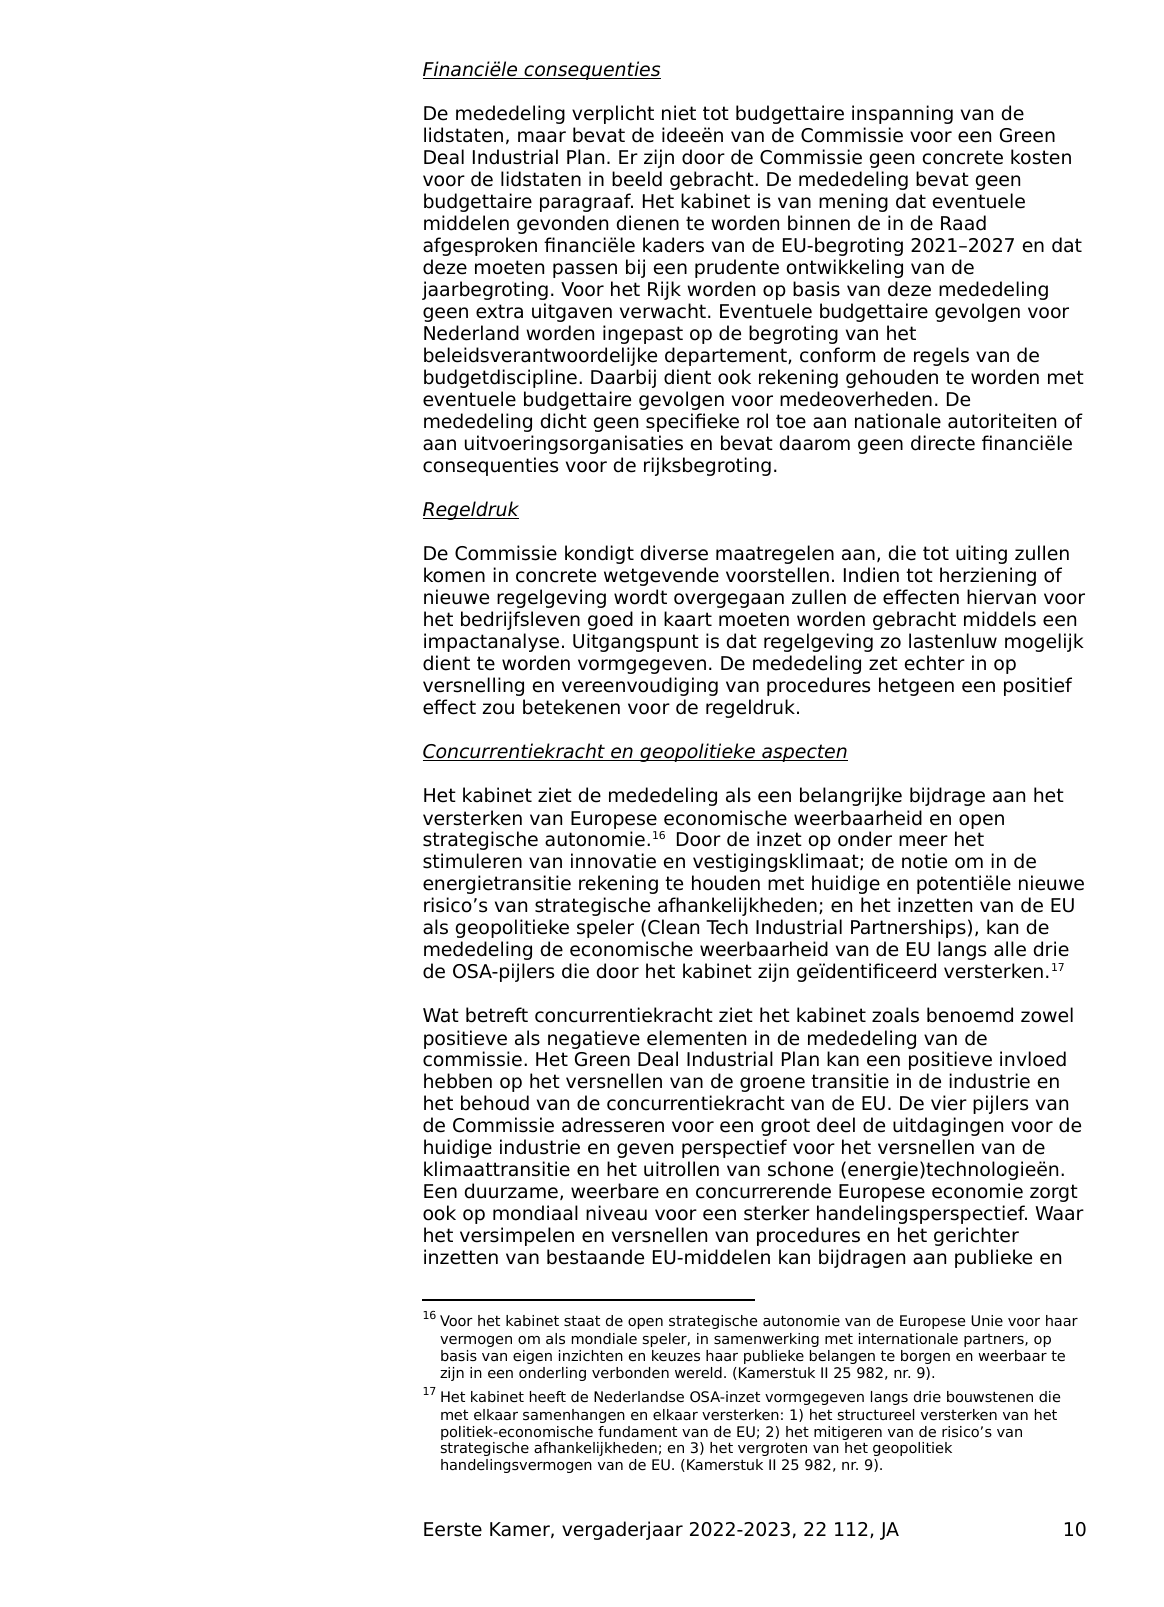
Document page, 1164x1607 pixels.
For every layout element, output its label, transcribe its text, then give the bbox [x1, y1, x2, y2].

text De mededeling verplicht niet tot budgettaire inspanning van de lidstaten, maar bevat de ideeën van de Commissie voor een Green Deal Industrial Plan. Er zijn door de Commissie geen concrete kosten voor de lidstaten in beeld gebracht. De mededeling bevat geen budgettaire paragraaf. Het kabinet is van mening dat eventuele middelen gevonden dienen te worden binnen de in de Raad afgesproken financiële kaders van de EU-begroting 2021–2027 en dat deze moeten passen bij een prudente ontwikkeling van de jaarbegroting. Voor het Rijk worden op basis van deze mededeling geen extra uitgaven verwacht. Eventuele budgettaire gevolgen voor Nederland worden ingepast op de begroting van het beleidsverantwoordelijke departement, conform de regels van de budgetdiscipline. Daarbij dient ook rekening gehouden te worden met eventuele budgettaire gevolgen voor medeoverheden. De mededeling dicht geen specifieke rol toe aan nationale autoriteiten of aan uitvoeringsorganisaties en bevat daarom geen directe financiële consequenties voor de rijksbegroting. [422, 103, 1087, 477]
subtitle Regeldruk [422, 499, 1087, 521]
text Het kabinet heeft de Nederlandse OSA-inzet vormgegeven langs drie bouwstenen die met elkaar samenhangen en elkaar versterken: 1) het structureel versterken van het politiek-economische fundament van de EU; 2) het mitigeren van de risico’s van strategische afhankelijkheden; en 3) het vergroten van het geopolitiek handelingsvermogen van de EU. (Kamerstuk II 25 982, nr. 9). [422, 1385, 1087, 1474]
text De Commissie kondigt diverse maatregelen aan, die tot uiting zullen komen in concrete wetgevende voorstellen. Indien tot herziening of nieuwe regelgeving wordt overgegaan zullen de effecten hiervan voor het bedrijfsleven goed in kaart moeten worden gebracht middels een impactanalyse. Uitgangspunt is dat regelgeving zo lastenluw mogelijk dient te worden vormgegeven. De mededeling zet echter in op versnelling en vereenvoudiging van procedures hetgeen een positief effect zou betekenen voor de regeldruk. [422, 543, 1087, 719]
subtitle Financiële consequenties [422, 59, 1087, 81]
text Voor het kabinet staat de open strategische autonomie van de Europese Unie voor haar vermogen om als mondiale speler, in samenwerking met internationale partners, op basis van eigen inzichten en keuzes haar publieke belangen te borgen en weerbaar te zijn in een onderling verbonden wereld. (Kamerstuk II 25 982, nr. 9). [422, 1309, 1087, 1382]
text Wat betreft concurrentiekracht ziet het kabinet zoals benoemd zowel positieve als negatieve elementen in de mededeling van de commissie. Het Green Deal Industrial Plan kan een positieve invloed hebben op het versnellen van de groene transitie in de industrie en het behoud van de concurrentiekracht van de EU. De vier pijlers van de Commissie adresseren voor een groot deel de uitdagingen voor de huidige industrie en geven perspectief voor het versnellen van de klimaattransitie en het uitrollen van schone (energie)technologieën. Een duurzame, weerbare en concurrerende Europese economie zorgt ook op mondiaal niveau voor een sterker handelingsperspectief. Waar het versimpelen en versnellen van procedures en het gerichter inzetten van bestaande EU-middelen kan bijdragen aan publieke en [422, 1005, 1087, 1269]
subtitle Concurrentiekracht en geopolitieke aspecten [422, 741, 1087, 763]
text Het kabinet ziet de mededeling als een belangrijke bijdrage aan het versterken van Europese economische weerbaarheid en open strategische autonomie. Door de inzet op onder meer het stimuleren van innovatie en vestigingsklimaat; de notie om in de energietransitie rekening te houden met huidige en potentiële nieuwe risico’s van strategische afhankelijkheden; en het inzetten van de EU als geopolitieke speler (Clean Tech Industrial Partnerships), kan de mededeling de economische weerbaarheid van de EU langs alle drie de OSA-pijlers die door het kabinet zijn geïdentificeerd versterken. [422, 785, 1087, 983]
